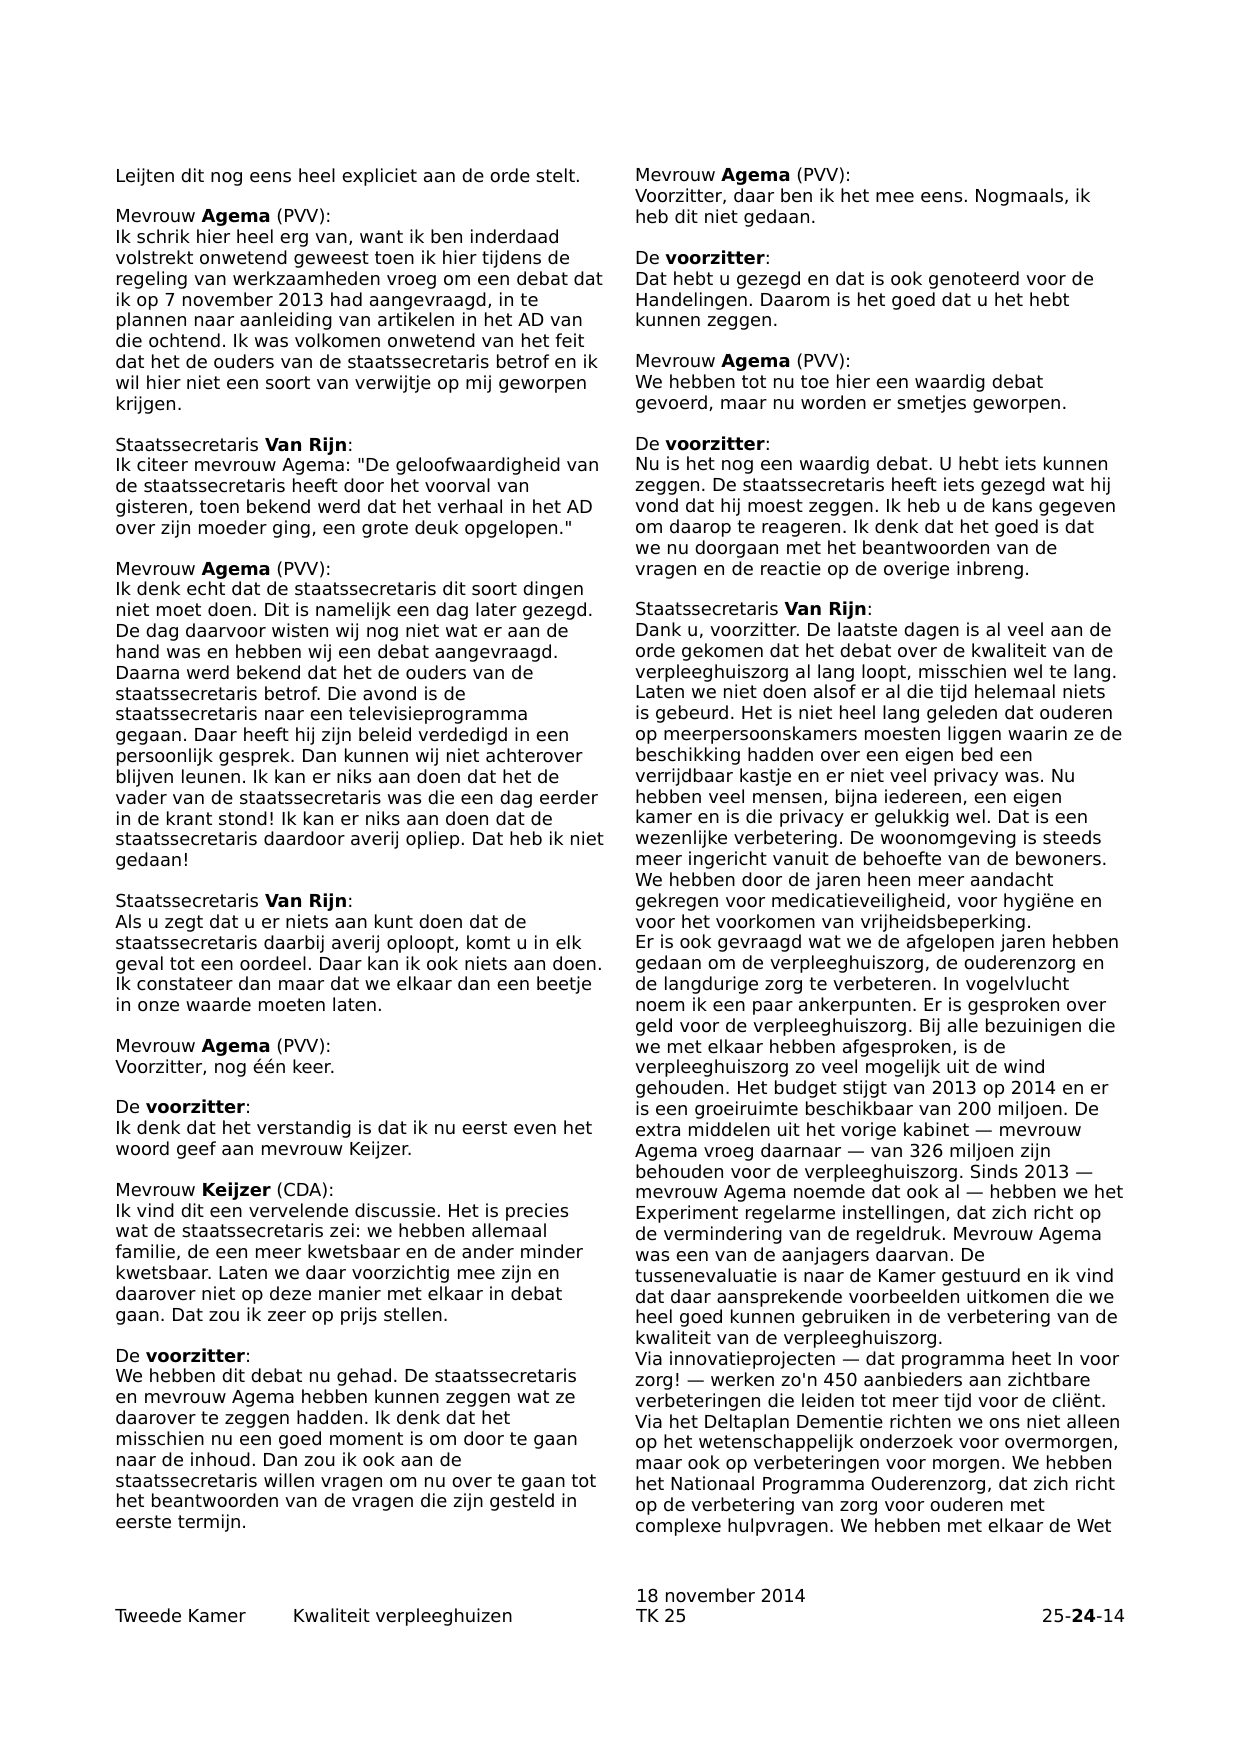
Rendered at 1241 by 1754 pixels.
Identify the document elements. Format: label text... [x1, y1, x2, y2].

text Mevrouw Agema (PVV): [115, 558, 605, 579]
text Voorzitter, daar ben ik het mee eens. Nogmaals, ik heb dit niet gedaan. [635, 186, 1125, 228]
text Staatssecretaris Van Rijn: [635, 599, 1125, 620]
text Ik schrik hier heel erg van, want ik ben inderdaad volstrekt onwetend geweest toen ik hier tijdens de regeling van werkzaamheden vroeg om een debat dat ik op 7 november 2013 had aangevraagd, in te plannen naar aanleiding van artikelen in het AD van die ochtend. Ik was volkomen onwetend van het feit dat het de ouders van de staatssecretaris betrof en ik wil hier niet een soort van verwijtje op mij geworpen krijgen. [115, 227, 605, 414]
text Er is ook gevraagd wat we de afgelopen jaren hebben gedaan om de verpleeghuiszorg, de ouderenzorg en de langdurige zorg te verbeteren. In vogelvlucht noem ik een paar ankerpunten. Er is gesproken over geld voor de verpleeghuiszorg. Bij alle bezuinigen die we met elkaar hebben afgesproken, is de verpleeghuiszorg zo veel mogelijk uit de wind gehouden. Het budget stijgt van 2013 op 2014 en er is een groeiruimte beschikbaar van 200 miljoen. De extra middelen uit het vorige kabinet — mevrouw Agema vroeg daarnaar — van 326 miljoen zijn behouden voor de verpleeghuiszorg. Sinds 2013 — mevrouw Agema noemde dat ook al — hebben we het Experiment regelarme instellingen, dat zich richt op de vermindering van de regeldruk. Mevrouw Agema was een van de aanjagers daarvan. De tussenevaluatie is naar de Kamer gestuurd en ik vind dat daar aansprekende voorbeelden uitkomen die we heel goed kunnen gebruiken in de verbetering van de kwaliteit van de verpleeghuiszorg. [635, 932, 1125, 1349]
text Ik denk echt dat de staatssecretaris dit soort dingen niet moet doen. Dit is namelijk een dag later gezegd. De dag daarvoor wisten wij nog niet wat er aan de hand was en hebben wij een debat aangevraagd. Daarna werd bekend dat het de ouders van de staatssecretaris betrof. Die avond is de staatssecretaris naar een televisieprogramma gegaan. Daar heeft hij zijn beleid verdedigd in een persoonlijk gesprek. Dan kunnen wij niet achterover blijven leunen. Ik kan er niks aan doen dat het de vader van de staatssecretaris was die een dag eerder in de krant stond! Ik kan er niks aan doen dat de staatssecretaris daardoor averij opliep. Dat heb ik niet gedaan! [115, 579, 605, 871]
text Als u zegt dat u er niets aan kunt doen dat de staatssecretaris daarbij averij oploopt, komt u in elk geval tot een oordeel. Daar kan ik ook niets aan doen. Ik constateer dan maar dat we elkaar dan een beetje in onze waarde moeten laten. [115, 912, 605, 1016]
text Mevrouw Agema (PVV): [115, 1036, 605, 1056]
text Mevrouw Agema (PVV): [635, 165, 1125, 186]
text Mevrouw Agema (PVV): [635, 351, 1125, 372]
text Staatssecretaris Van Rijn: [115, 891, 605, 912]
text Ik citeer mevrouw Agema: "De geloofwaardigheid van de staatssecretaris heeft door het voorval van gisteren, toen bekend werd dat het verhaal in het AD over zijn moeder ging, een grote deuk opgelopen." [115, 455, 605, 538]
text De voorzitter: [115, 1345, 605, 1366]
text De voorzitter: [635, 248, 1125, 268]
text We hebben dit debat nu gehad. De staatssecretaris en mevrouw Agema hebben kunnen zeggen wat ze daarover te zeggen hadden. Ik denk dat het misschien nu een goed moment is om door te gaan naar de inhoud. Dan zou ik ook aan de staatssecretaris willen vragen om nu over te gaan tot het beantwoorden van de vragen die zijn gesteld in eerste termijn. [115, 1366, 605, 1533]
text Dank u, voorzitter. De laatste dagen is al veel aan de orde gekomen dat het debat over de kwaliteit van de verpleeghuiszorg al lang loopt, misschien wel te lang. Laten we niet doen alsof er al die tijd helemaal niets is gebeurd. Het is niet heel lang geleden dat ouderen op meerpersoonskamers moesten liggen waarin ze de beschikking hadden over een eigen bed een verrijdbaar kastje en er niet veel privacy was. Nu hebben veel mensen, bijna iedereen, een eigen kamer en is die privacy er gelukkig wel. Dat is een wezenlijke verbetering. De woonomgeving is steeds meer ingericht vanuit de behoefte van de bewoners. We hebben door de jaren heen meer aandacht gekregen voor medicatieveiligheid, voor hygiëne en voor het voorkomen van vrijheidsbeperking. [635, 620, 1125, 932]
text Ik vind dit een vervelende discussie. Het is precies wat de staatssecretaris zei: we hebben allemaal familie, de een meer kwetsbaar en de ander minder kwetsbaar. Laten we daar voorzichtig mee zijn en daarover niet op deze manier met elkaar in debat gaan. Dat zou ik zeer op prijs stellen. [115, 1200, 605, 1325]
text Staatssecretaris Van Rijn: [115, 434, 605, 455]
text Dat hebt u gezegd en dat is ook genoteerd voor de Handelingen. Daarom is het goed dat u het hebt kunnen zeggen. [635, 268, 1125, 331]
text Via innovatieprojecten — dat programma heet In voor zorg! — werken zo'n 450 aanbieders aan zichtbare verbeteringen die leiden tot meer tijd voor de cliënt. Via het Deltaplan Dementie richten we ons niet alleen op het wetenschappelijk onderzoek voor overmorgen, maar ook op verbeteringen voor morgen. We hebben het Nationaal Programma Ouderenzorg, dat zich richt op de verbetering van zorg voor ouderen met complexe hulpvragen. We hebben met elkaar de Wet [635, 1349, 1125, 1536]
text Ik denk dat het verstandig is dat ik nu eerst even het woord geef aan mevrouw Keijzer. [115, 1118, 605, 1160]
text Nu is het nog een waardig debat. U hebt iets kunnen zeggen. De staatssecretaris heeft iets gezegd wat hij vond dat hij moest zeggen. Ik heb u de kans gegeven om daarop te reageren. Ik denk dat het goed is dat we nu doorgaan met het beantwoorden van de vragen en de reactie op de overige inbreng. [635, 454, 1125, 579]
text De voorzitter: [115, 1097, 605, 1118]
text Voorzitter, nog één keer. [115, 1056, 605, 1077]
text Leijten dit nog eens heel expliciet aan de orde stelt. [115, 165, 605, 186]
text Mevrouw Agema (PVV): [115, 206, 605, 227]
text De voorzitter: [635, 433, 1125, 454]
text Mevrouw Keijzer (CDA): [115, 1180, 605, 1200]
text We hebben tot nu toe hier een waardig debat gevoerd, maar nu worden er smetjes geworpen. [635, 372, 1125, 413]
